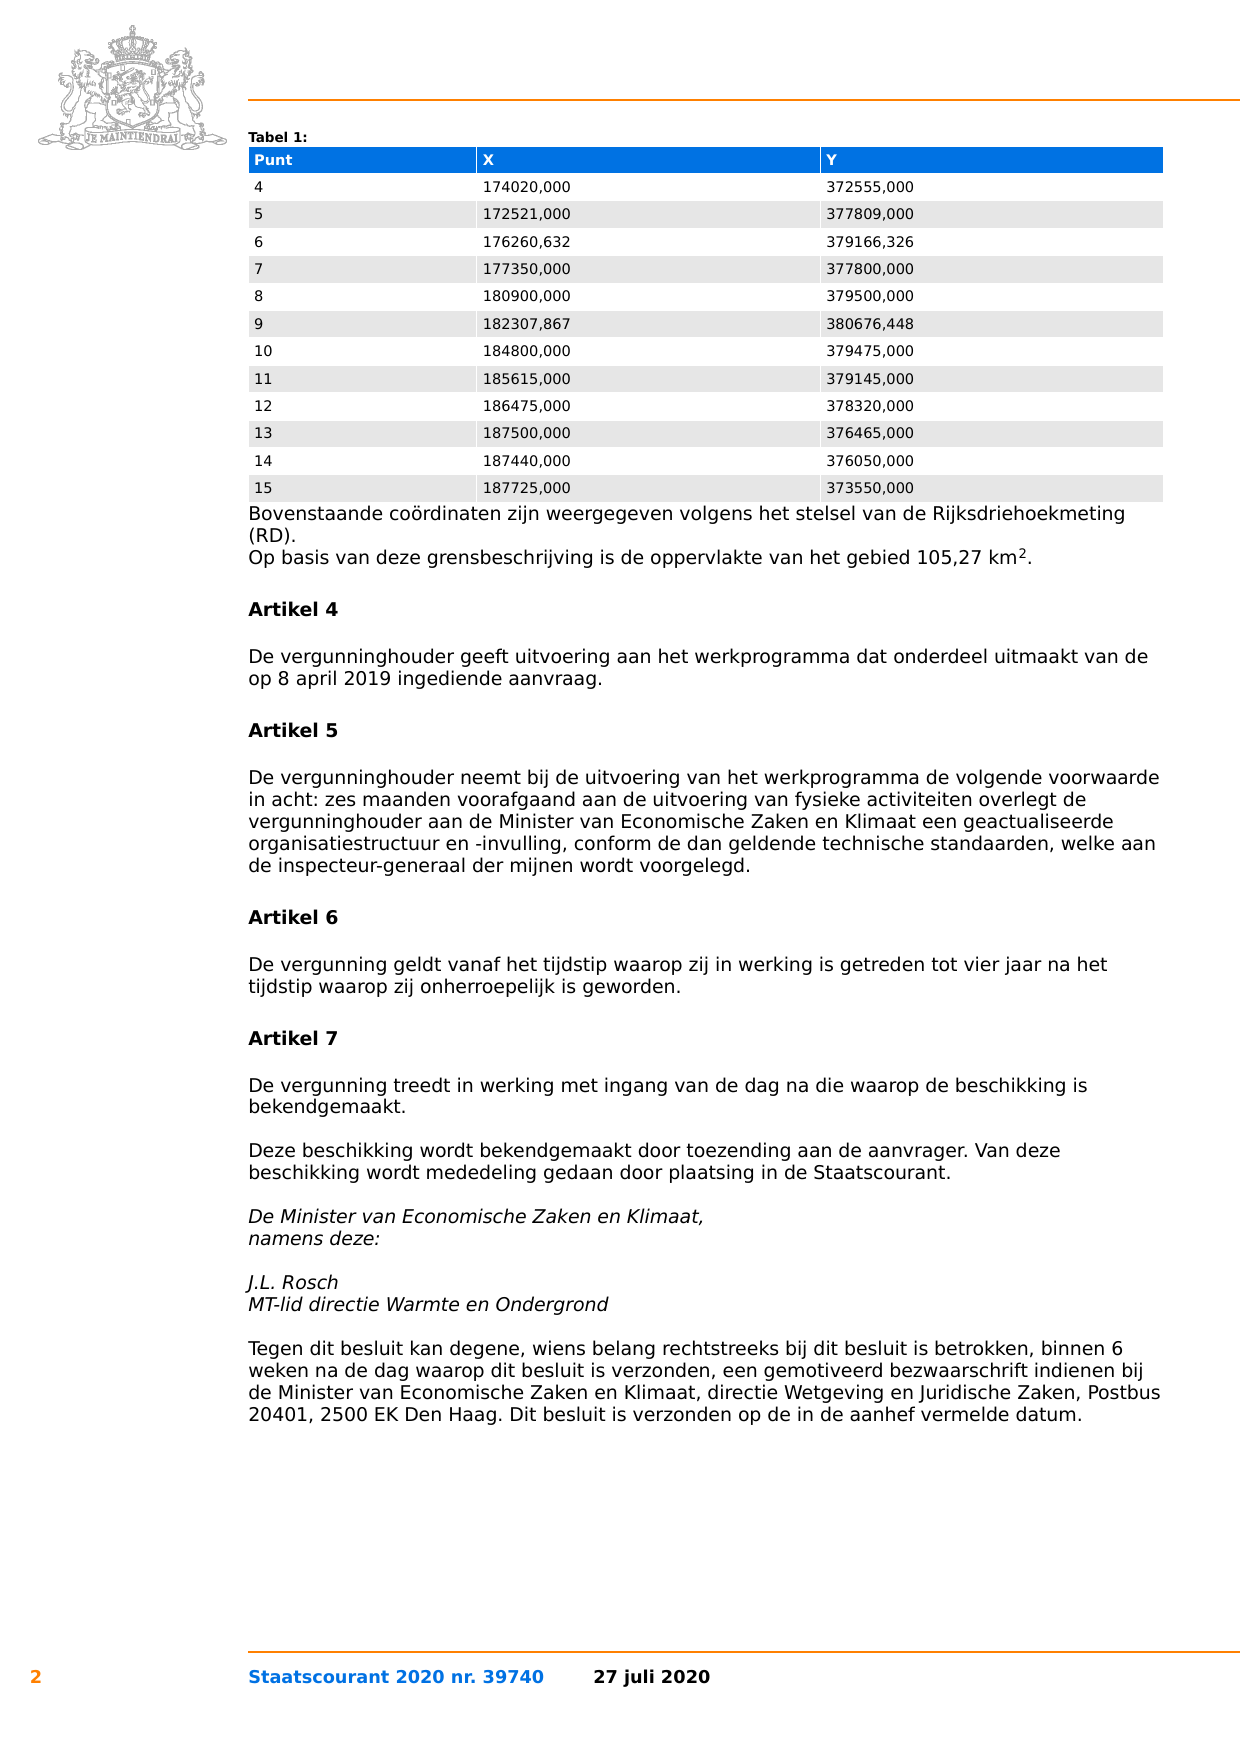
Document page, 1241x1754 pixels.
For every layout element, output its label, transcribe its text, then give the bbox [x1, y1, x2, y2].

table_cell 7 [249, 256, 476, 283]
table_cell 185615,000 [477, 366, 820, 392]
text De vergunninghouder neemt bij de uitvoering van het werkprogramma de volgende voorwaarde in acht: zes maanden voorafgaand aan de uitvoering van fysieke activiteiten overlegt de vergunninghouder aan de Minister van Economische Zaken en Klimaat een geactualiseerde organisatiestructuur en -invulling, conform de dan geldende technische standaarden, welke aan de inspecteur-generaal der mijnen wordt voorgelegd. [248, 767, 1163, 877]
table_cell 186475,000 [477, 393, 820, 419]
table_cell 373550,000 [821, 475, 1163, 502]
table_cell Punt [249, 147, 476, 173]
table_cell 379145,000 [821, 366, 1163, 392]
table_cell 377800,000 [821, 256, 1163, 283]
table_cell 12 [249, 393, 476, 419]
table_cell 372555,000 [821, 174, 1163, 200]
table_cell 6 [249, 229, 476, 255]
subtitle Artikel 7 [248, 1027, 1163, 1049]
table_cell 15 [249, 475, 476, 502]
table_cell 172521,000 [477, 201, 820, 228]
text De vergunninghouder geeft uitvoering aan het werkprogramma dat onderdeel uitmaakt van de op 8 april 2019 ingediende aanvraag. [248, 646, 1163, 690]
table_cell Y [821, 147, 1163, 173]
subtitle Artikel 6 [248, 907, 1163, 928]
subtitle Artikel 5 [248, 720, 1163, 742]
table_cell 180900,000 [477, 284, 820, 310]
table_cell 177350,000 [477, 256, 820, 283]
table_cell 376050,000 [821, 448, 1163, 474]
table_cell 377809,000 [821, 201, 1163, 228]
table_cell 379166,326 [821, 229, 1163, 255]
table_cell 187440,000 [477, 448, 820, 474]
table_header Tabel 1: [248, 130, 1163, 146]
table_cell 5 [249, 201, 476, 228]
text Bovenstaande coördinaten zijn weergegeven volgens het stelsel van de Rijksdriehoekmeting (RD). [248, 503, 1163, 547]
table_cell 13 [249, 421, 476, 447]
table_cell X [477, 147, 820, 173]
table_cell 184800,000 [477, 339, 820, 365]
table_cell 182307,867 [477, 311, 820, 337]
text Deze beschikking wordt bekendgemaakt door toezending aan de aanvrager. Van deze beschikking wordt mededeling gedaan door plaatsing in de Staatscourant. [248, 1140, 1163, 1184]
table_cell 174020,000 [477, 174, 820, 200]
table_cell 379475,000 [821, 339, 1163, 365]
picture [38, 25, 227, 150]
table_cell 11 [249, 366, 476, 392]
text Tegen dit besluit kan degene, wiens belang rechtstreeks bij dit besluit is betrokken, binnen 6 weken na de dag waarop dit besluit is verzonden, een gemotiveerd bezwaarschrift indienen bij de Minister van Economische Zaken en Klimaat, directie Wetgeving en Juridische Zaken, Postbus 20401, 2500 EK Den Haag. Dit besluit is verzonden op de in de aanhef vermelde datum. [248, 1338, 1163, 1426]
text De Minister van Economische Zaken en Klimaat, namens deze: J.L. Rosch MT-lid directie Warmte en Ondergrond [248, 1206, 1163, 1316]
subtitle Artikel 4 [248, 599, 1163, 621]
table_cell 379500,000 [821, 284, 1163, 310]
text De vergunning treedt in werking met ingang van de dag na die waarop de beschikking is bekendgemaakt. [248, 1074, 1163, 1118]
table_cell 380676,448 [821, 311, 1163, 337]
table_cell 8 [249, 284, 476, 310]
table_cell 176260,632 [477, 229, 820, 255]
table_cell 187500,000 [477, 421, 820, 447]
table_cell 10 [249, 339, 476, 365]
table_cell 376465,000 [821, 421, 1163, 447]
table_cell 4 [249, 174, 476, 200]
table_cell 14 [249, 448, 476, 474]
table_cell 378320,000 [821, 393, 1163, 419]
table_cell 9 [249, 311, 476, 337]
table_cell 187725,000 [477, 475, 820, 502]
text Op basis van deze grensbeschrijving is de oppervlakte van het gebied 105,27 km2. [248, 547, 1163, 569]
text De vergunning geldt vanaf het tijdstip waarop zij in werking is getreden tot vier jaar na het tijdstip waarop zij onherroepelijk is geworden. [248, 953, 1163, 997]
